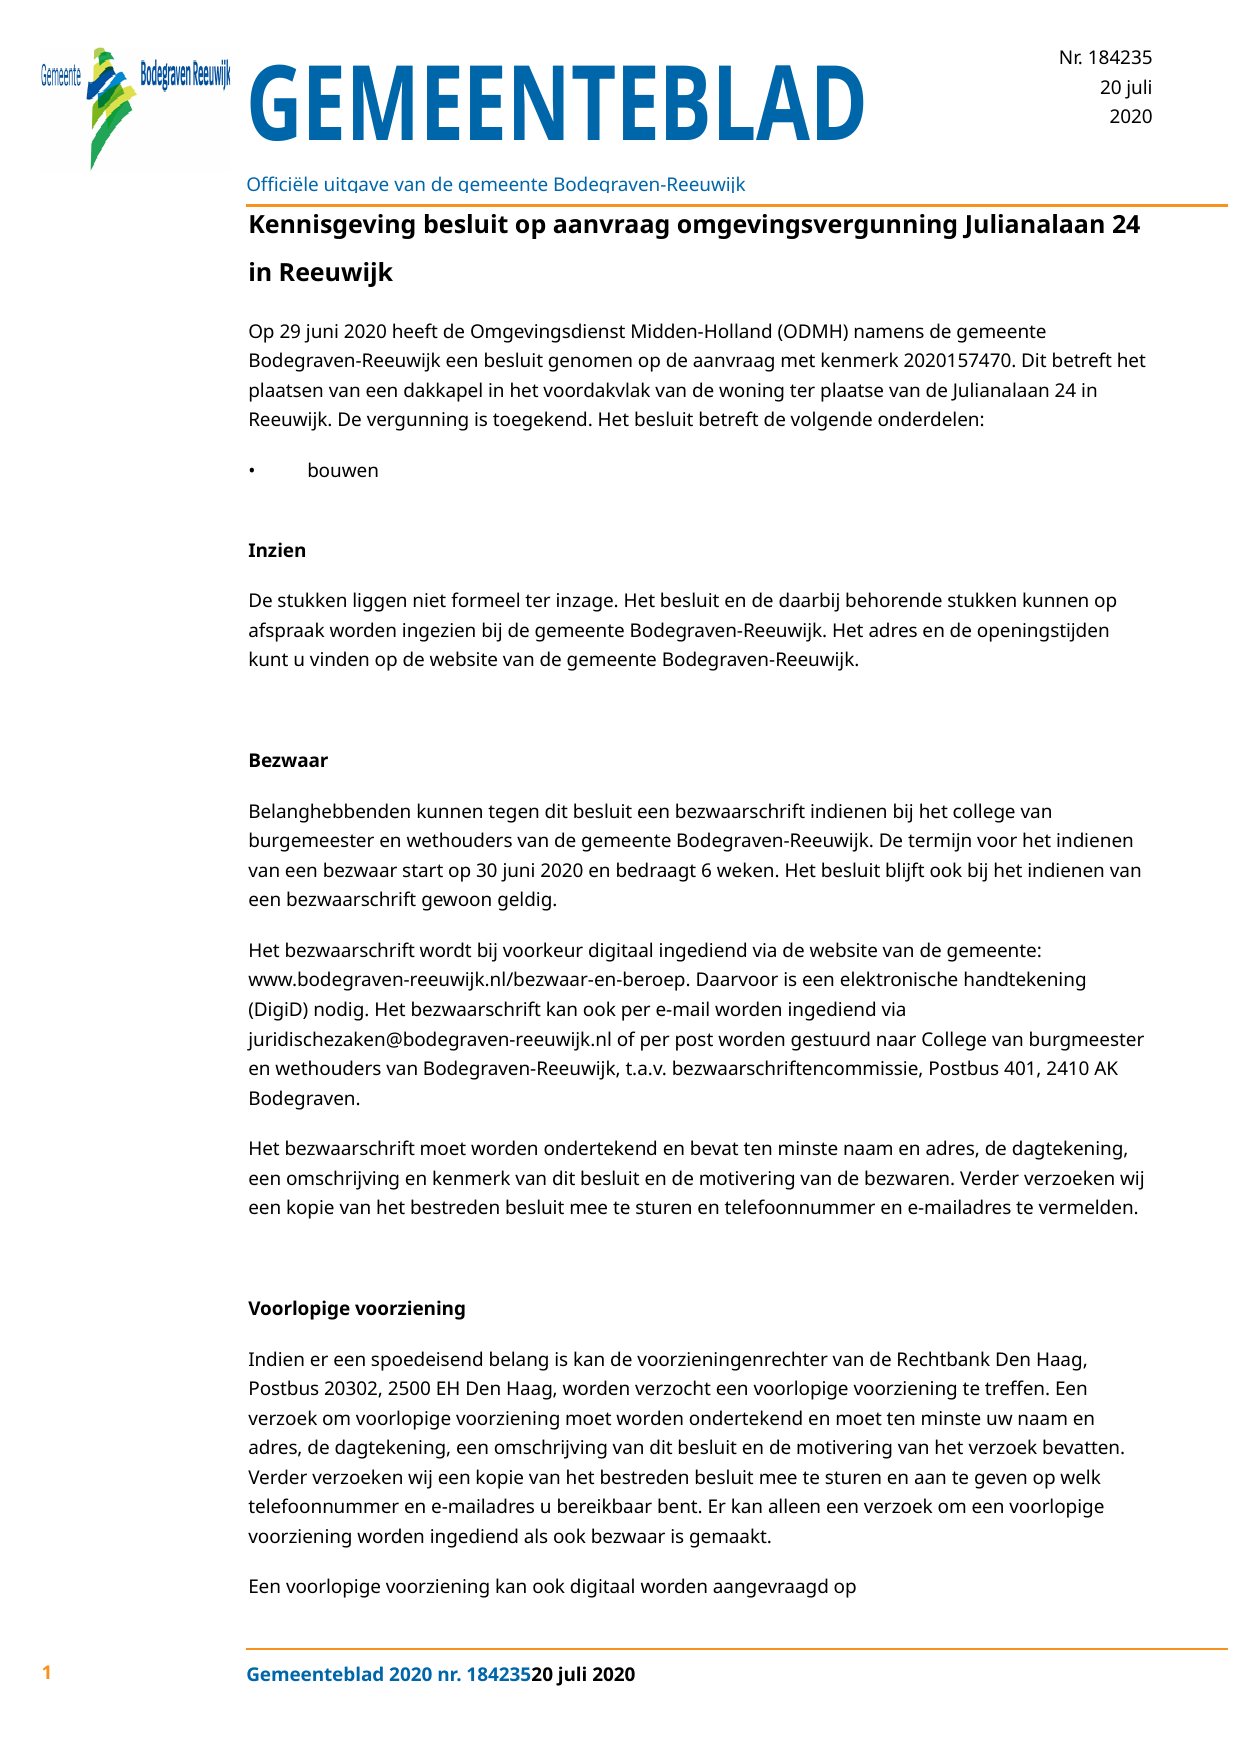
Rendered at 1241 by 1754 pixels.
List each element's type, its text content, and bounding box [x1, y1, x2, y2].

text Voorlopige voorziening [248, 1295, 1152, 1321]
text Inzien [248, 537, 1152, 563]
text Belanghebbenden kunnen tegen dit besluit een bezwaarschrift indienen bij het college van burgemeester en wethouders van de gemeente Bodegraven-Reeuwijk. De termijn voor het indienen van een bezwaar start op 30 juni 2020 en bedraagt 6 weken. Het besluit blijft ook bij het indienen van een bezwaarschrift gewoon geldig. [248, 798, 1152, 912]
text Het bezwaarschrift wordt bij voorkeur digitaal ingediend via de website van de gemeente: www.bodegraven-reeuwijk.nl/bezwaar-en-beroep. Daarvoor is een elektronische handtekening (DigiD) nodig. Het bezwaarschrift kan ook per e-mail worden ingediend via juridischezaken@bodegraven-reeuwijk.nl of per post worden gestuurd naar College van burgmeester en wethouders van Bodegraven-Reeuwijk, t.a.v. bezwaarschriftencommissie, Postbus 401, 2410 AK Bodegraven. [248, 937, 1152, 1111]
text Op 29 juni 2020 heeft de Omgevingsdienst Midden-Holland (ODMH) namens de gemeente Bodegraven-Reeuwijk een besluit genomen op de aanvraag met kenmerk 2020157470. Dit betreft het plaatsen van een dakkapel in het voordakvlak van de woning ter plaatse van de Julianalaan 24 in Reeuwijk. De vergunning is toegekend. Het besluit betreft de volgende onderdelen: [248, 318, 1152, 432]
text Indien er een spoedeisend belang is kan de voorzieningenrechter van de Rechtbank Den Haag, Postbus 20302, 2500 EH Den Haag, worden verzocht een voorlopige voorziening te treffen. Een verzoek om voorlopige voorziening moet worden ondertekend en moet ten minste uw naam en adres, de dagtekening, een omschrijving van dit besluit en de motivering van het verzoek bevatten. Verder verzoeken wij een kopie van het bestreden besluit mee te sturen en aan te geven op welk telefoonnummer en e-mailadres u bereikbaar bent. Er kan alleen een verzoek om een voorlopige voorziening worden ingediend als ook bezwaar is gemaakt. [248, 1346, 1152, 1549]
picture [41, 47, 231, 172]
text Bezwaar [248, 747, 1152, 773]
text Kennisgeving besluit op aanvraag omgevingsvergunning Julianalaan 24 in Reeuwijk [248, 207, 1152, 288]
list bouwen [248, 457, 1152, 483]
text Het bezwaarschrift moet worden ondertekend en bevat ten minste naam en adres, de dagtekening, een omschrijving en kenmerk van dit besluit en de motivering van de bezwaren. Verder verzoeken wij een kopie van het bestreden besluit mee te sturen en telefoonnummer en e-mailadres te vermelden. [248, 1135, 1152, 1220]
text De stukken liggen niet formeel ter inzage. Het besluit en de daarbij behorende stukken kunnen op afspraak worden ingezien bij de gemeente Bodegraven-Reeuwijk. Het adres en de openingstijden kunt u vinden op de website van de gemeente Bodegraven-Reeuwijk. [248, 587, 1152, 672]
text Een voorlopige voorziening kan ook digitaal worden aangevraagd op [248, 1574, 1152, 1599]
